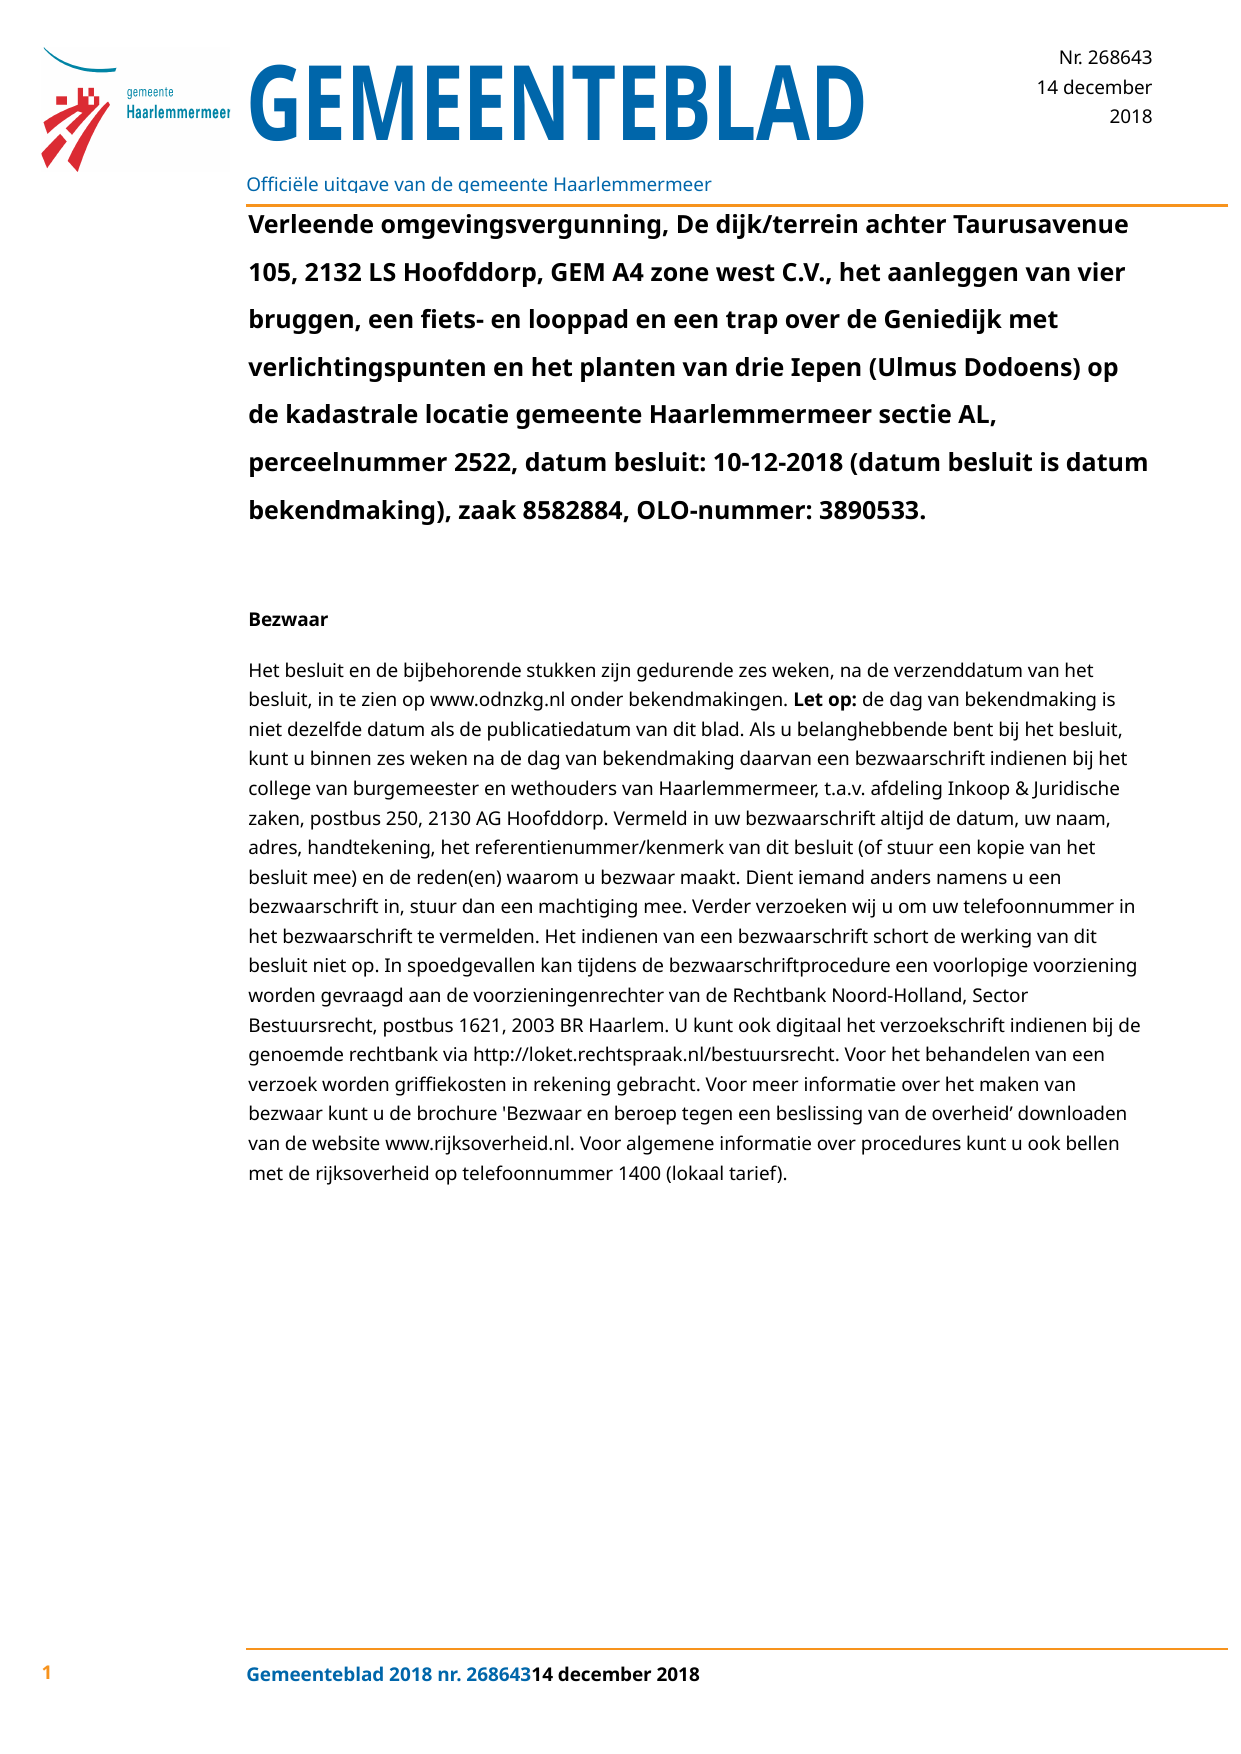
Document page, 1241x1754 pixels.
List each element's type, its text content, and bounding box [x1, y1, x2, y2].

text Verleende omgevingsvergunning, De dijk/terrein achter Taurusavenue 105, 2132 LS Hoofddorp, GEM A4 zone west C.V., het aanleggen van vier bruggen, een fiets- en looppad en een trap over de Geniedijk met verlichtingspunten en het planten van drie Iepen (Ulmus Dodoens) op de kadastrale locatie gemeente Haarlemmermeer sectie AL, perceelnummer 2522, datum besluit: 10-12-2018 (datum besluit is datum bekendmaking), zaak 8582884, OLO-nummer: 3890533. [248, 207, 1152, 526]
text Bezwaar [248, 606, 1152, 632]
picture [41, 47, 231, 172]
text Het besluit en de bijbehorende stukken zijn gedurende zes weken, na de verzenddatum van het besluit, in te zien op www.odnzkg.nl onder bekendmakingen. Let op: de dag van bekendmaking is niet dezelfde datum als de publicatiedatum van dit blad. Als u belanghebbende bent bij het besluit, kunt u binnen zes weken na de dag van bekendmaking daarvan een bezwaarschrift indienen bij het college van burgemeester en wethouders van Haarlemmermeer, t.a.v. afdeling Inkoop & Juridische zaken, postbus 250, 2130 AG Hoofddorp. Vermeld in uw bezwaarschrift altijd de datum, uw naam, adres, handtekening, het referentienummer/kenmerk van dit besluit (of stuur een kopie van het besluit mee) en de reden(en) waarom u bezwaar maakt. Dient iemand anders namens u een bezwaarschrift in, stuur dan een machtiging mee. Verder verzoeken wij u om uw telefoonnummer in het bezwaarschrift te vermelden. Het indienen van een bezwaarschrift schort de werking van dit besluit niet op. In spoedgevallen kan tijdens de bezwaarschriftprocedure een voorlopige voorziening worden gevraagd aan de voorzieningenrechter van de Rechtbank Noord-Holland, Sector Bestuursrecht, postbus 1621, 2003 BR Haarlem. U kunt ook digitaal het verzoekschrift indienen bij de genoemde rechtbank via http://loket.rechtspraak.nl/bestuursrecht. Voor het behandelen van een verzoek worden griffiekosten in rekening gebracht. Voor meer informatie over het maken van bezwaar kunt u de brochure 'Bezwaar en beroep tegen een beslissing van de overheid’ downloaden van de website www.rijksoverheid.nl. Voor algemene informatie over procedures kunt u ook bellen met de rijksoverheid op telefoonnummer 1400 (lokaal tarief). [248, 657, 1152, 1185]
